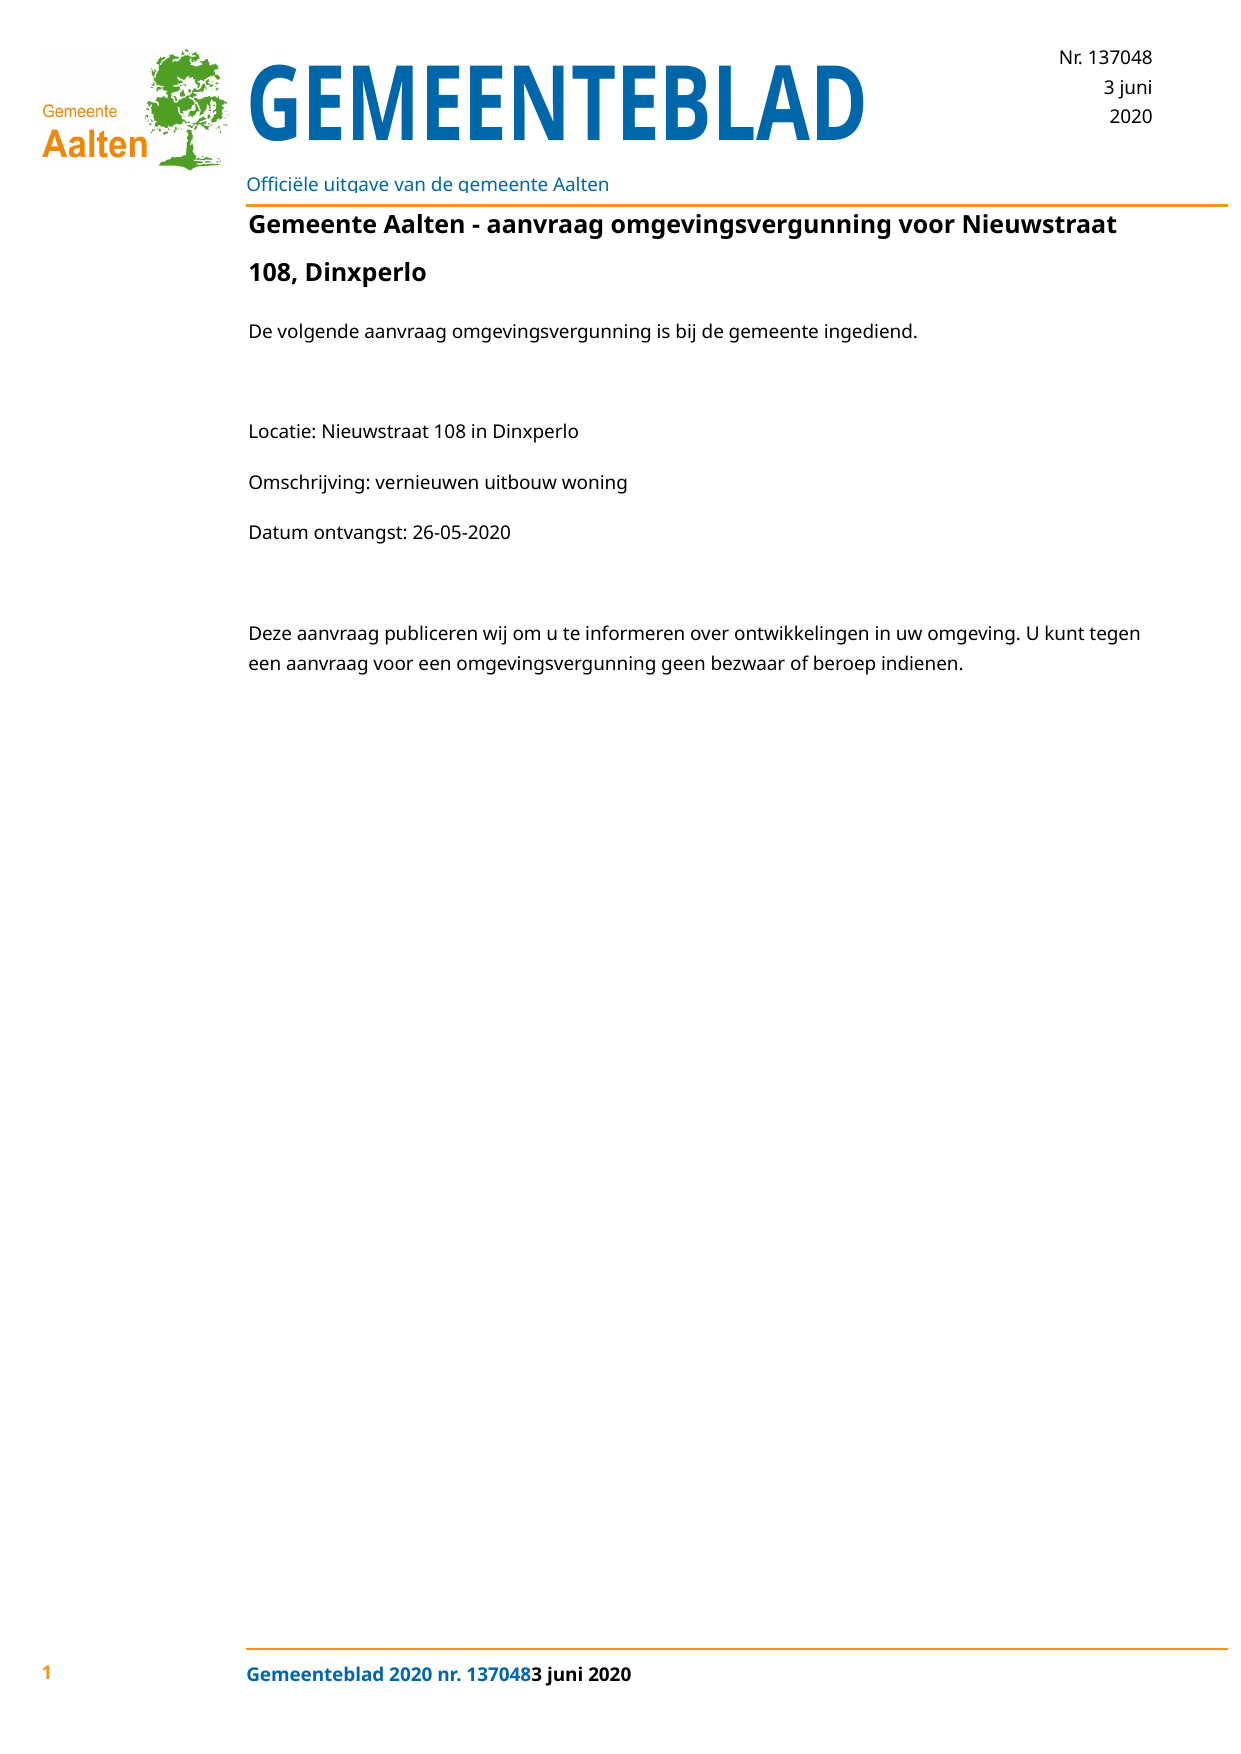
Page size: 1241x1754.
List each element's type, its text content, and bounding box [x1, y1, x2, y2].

text Datum ontvangst: 26-05-2020 [248, 519, 1152, 545]
text Omschrijving: vernieuwen uitbouw woning [248, 469, 1152, 495]
text Deze aanvraag publiceren wij om u te informeren over ontwikkelingen in uw omgeving. U kunt tegen een aanvraag voor een omgevingsvergunning geen bezwaar of beroep indienen. [248, 620, 1152, 676]
picture [41, 47, 231, 172]
text Gemeente Aalten - aanvraag omgevingsvergunning voor Nieuwstraat 108, Dinxperlo [248, 207, 1152, 288]
text Locatie: Nieuwstraat 108 in Dinxperlo [248, 419, 1152, 444]
text De volgende aanvraag omgevingsvergunning is bij de gemeente ingediend. [248, 318, 1152, 344]
